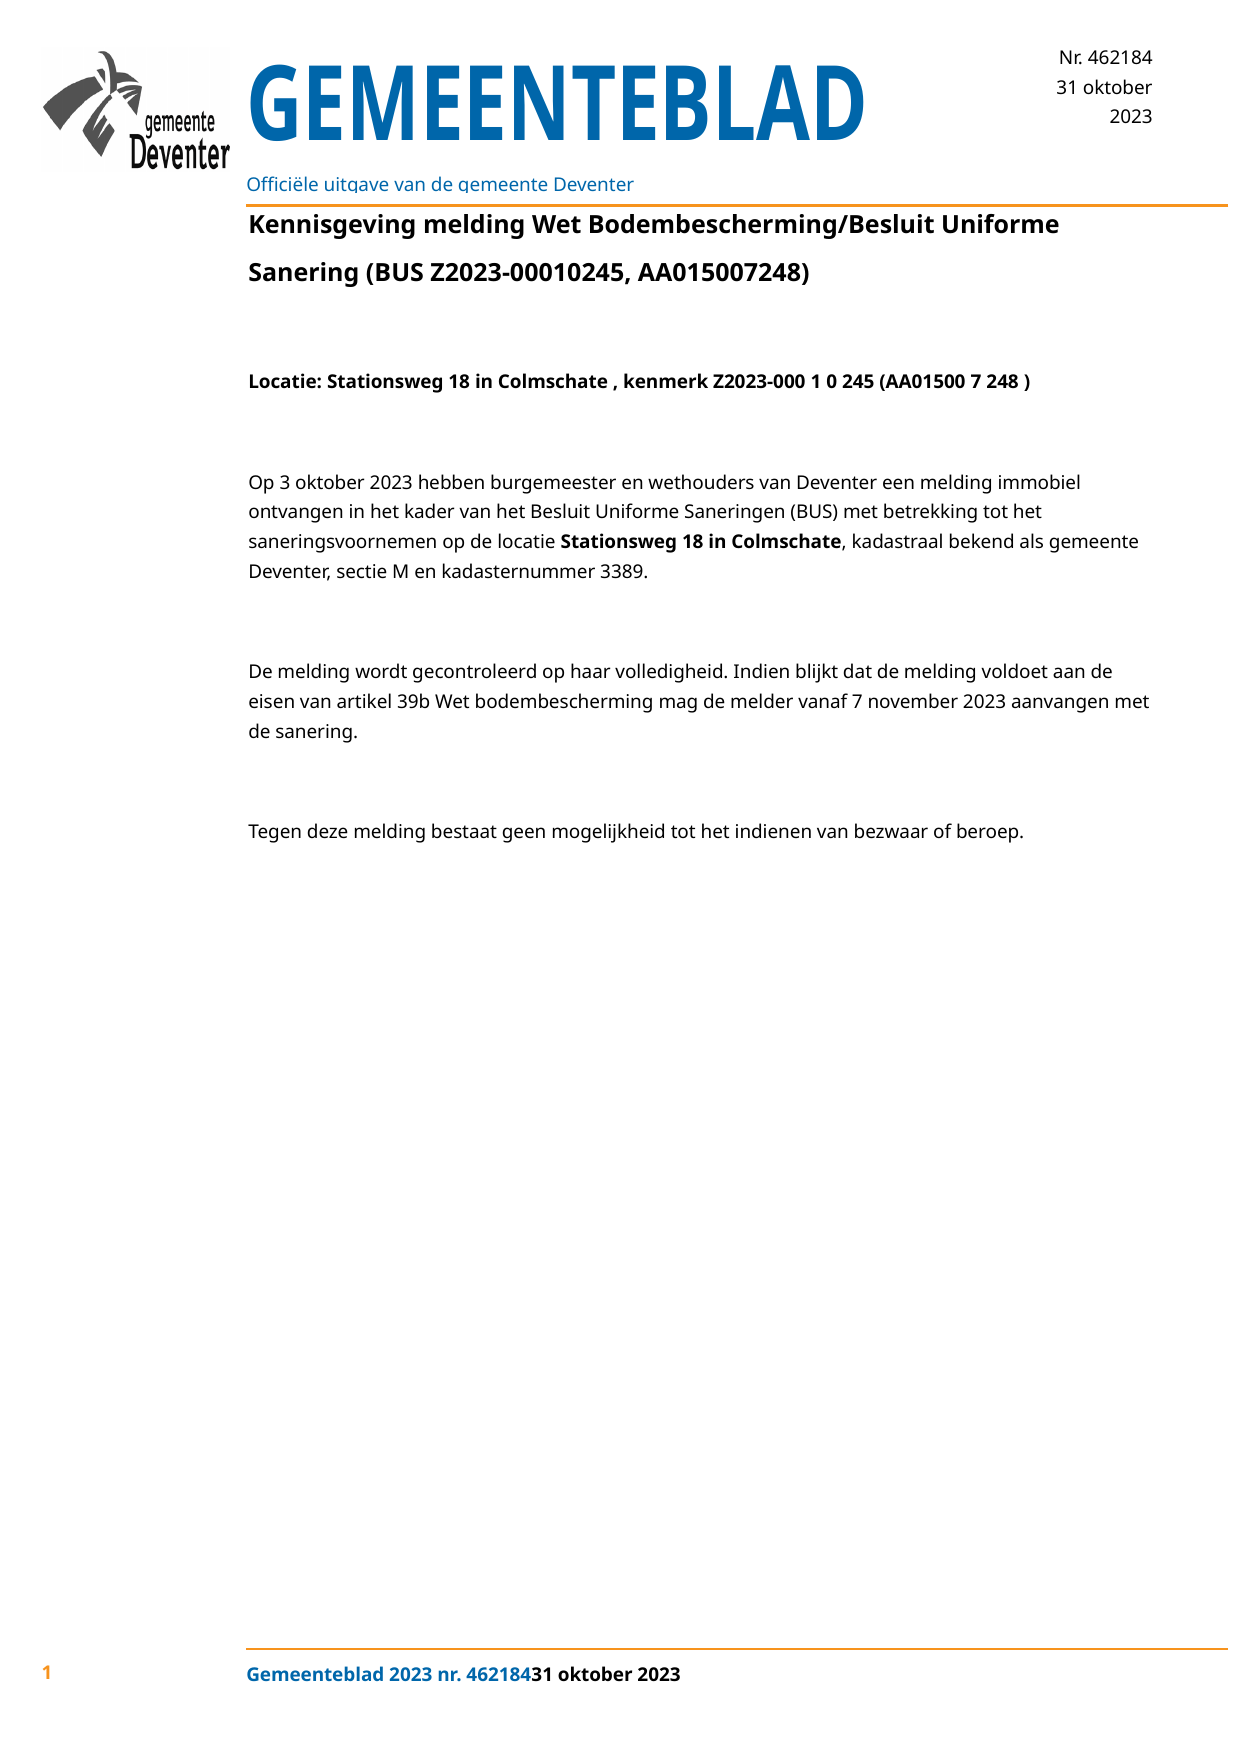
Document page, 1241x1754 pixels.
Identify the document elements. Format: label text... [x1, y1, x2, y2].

text Op 3 oktober 2023 hebben burgemeester en wethouders van Deventer een melding immobiel ontvangen in het kader van het Besluit Uniforme Saneringen (BUS) met betrekking tot het saneringsvoornemen op de locatie Stationsweg 18 in Colmschate, kadastraal bekend als gemeente Deventer, sectie M en kadasternummer 3389. [248, 469, 1152, 584]
text De melding wordt gecontroleerd op haar volledigheid. Indien blijkt dat de melding voldoet aan de eisen van artikel 39b Wet bodembescherming mag de melder vanaf 7 november 2023 aanvangen met de sanering. [248, 659, 1152, 744]
text Locatie: Stationsweg 18 in Colmschate , kenmerk Z2023-000 1 0 245 (AA01500 7 248 ) [248, 368, 1152, 394]
picture [41, 47, 231, 172]
text Tegen deze melding bestaat geen mogelijkheid tot het indienen van bezwaar of beroep. [248, 819, 1152, 844]
text Kennisgeving melding Wet Bodembescherming/Besluit Uniforme Sanering (BUS Z2023-00010245, AA015007248) [248, 207, 1152, 288]
